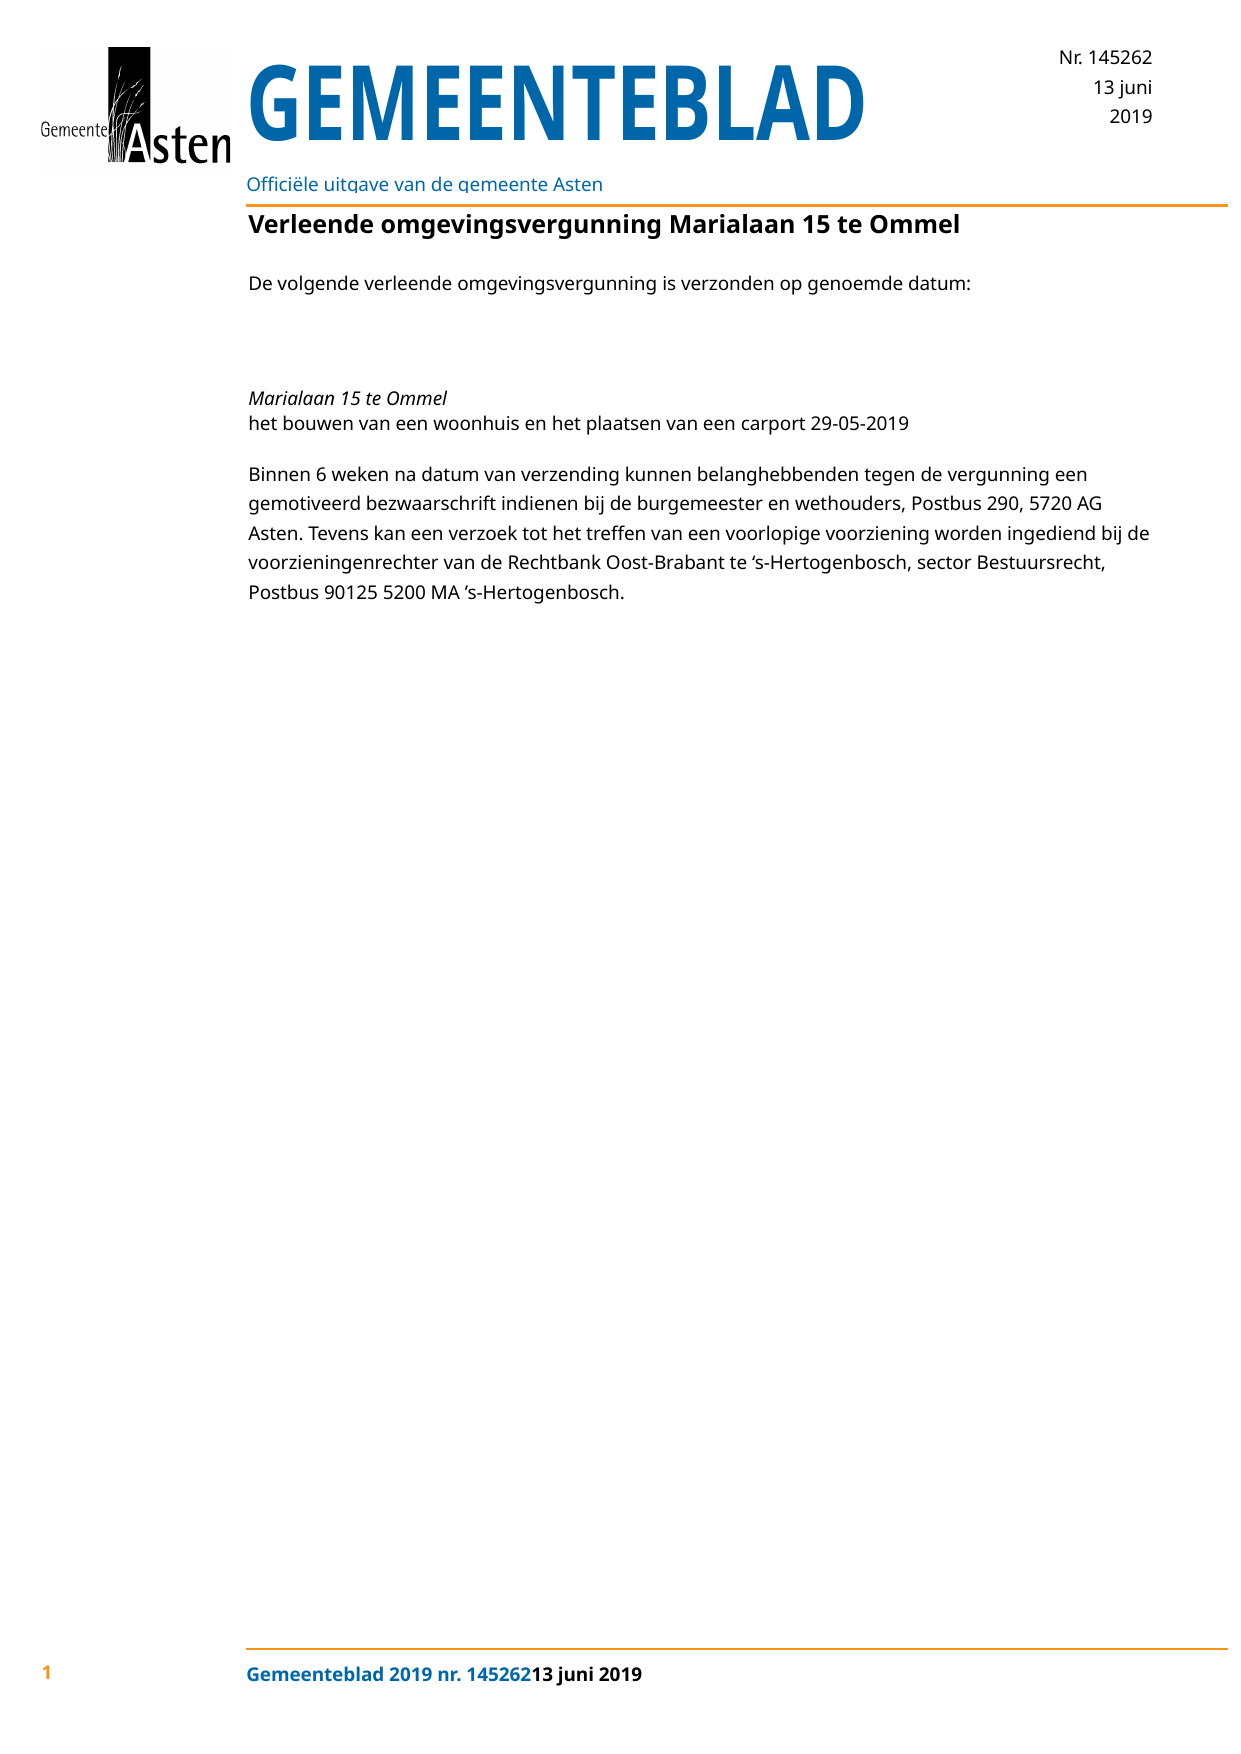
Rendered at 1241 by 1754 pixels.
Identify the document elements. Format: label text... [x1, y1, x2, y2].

text Verleende omgevingsvergunning Marialaan 15 te Ommel [248, 207, 1152, 241]
text Binnen 6 weken na datum van verzending kunnen belanghebbenden tegen de vergunning een gemotiveerd bezwaarschrift indienen bij de burgemeester en wethouders, Postbus 290, 5720 AG Asten. Tevens kan een verzoek tot het treffen van een voorlopige voorziening worden ingediend bij de voorzieningenrechter van de Rechtbank Oost-Brabant te ‘s-Hertogenbosch, sector Bestuursrecht, Postbus 90125 5200 MA ’s-Hertogenbosch. [248, 461, 1152, 605]
text De volgende verleende omgevingsvergunning is verzonden op genoemde datum: [248, 270, 1152, 296]
text het bouwen van een woonhuis en het plaatsen van een carport 29-05-2019 [248, 410, 1152, 436]
text Marialaan 15 te Ommel [248, 385, 1152, 410]
picture [41, 47, 231, 172]
